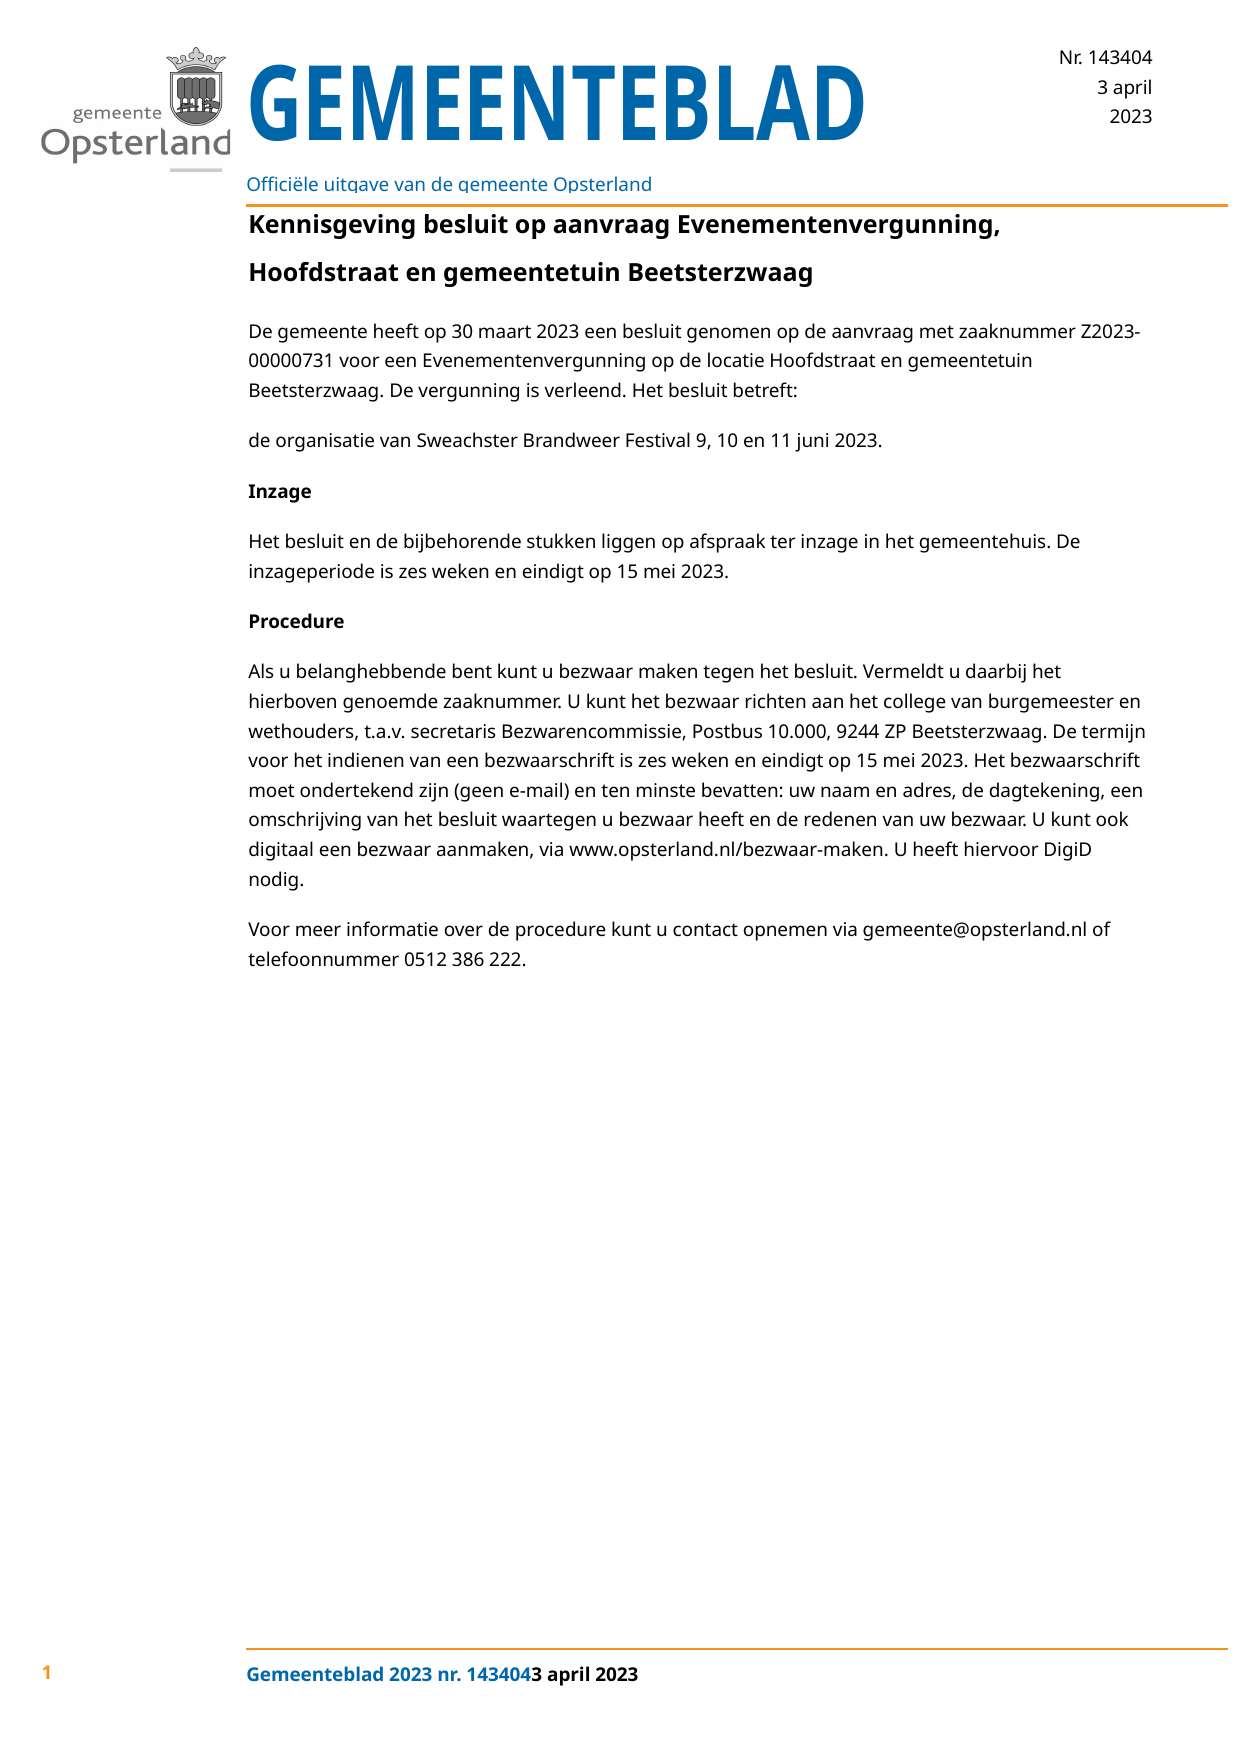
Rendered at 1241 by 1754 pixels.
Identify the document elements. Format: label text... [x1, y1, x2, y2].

text Als u belanghebbende bent kunt u bezwaar maken tegen het besluit. Vermeldt u daarbij het hierboven genoemde zaaknummer. U kunt het bezwaar richten aan het college van burgemeester en wethouders, t.a.v. secretaris Bezwarencommissie, Postbus 10.000, 9244 ZP Beetsterzwaag. De termijn voor het indienen van een bezwaarschrift is zes weken en eindigt op 15 mei 2023. Het bezwaarschrift moet ondertekend zijn (geen e-mail) en ten minste bevatten: uw naam en adres, de dagtekening, een omschrijving van het besluit waartegen u bezwaar heeft en de redenen van uw bezwaar. U kunt ook digitaal een bezwaar aanmaken, via www.opsterland.nl/bezwaar-maken. U heeft hiervoor DigiD nodig. [248, 659, 1152, 892]
text Het besluit en de bijbehorende stukken liggen op afspraak ter inzage in het gemeentehuis. De inzageperiode is zes weken en eindigt op 15 mei 2023. [248, 528, 1152, 584]
text Kennisgeving besluit op aanvraag Evenementenvergunning, Hoofdstraat en gemeentetuin Beetsterzwaag [248, 207, 1152, 288]
picture [41, 47, 231, 172]
text de organisatie van Sweachster Brandweer Festival 9, 10 en 11 juni 2023. [248, 427, 1152, 453]
text De gemeente heeft op 30 maart 2023 een besluit genomen op de aanvraag met zaaknummer Z2023-00000731 voor een Evenementenvergunning op de locatie Hoofdstraat en gemeentetuin Beetsterzwaag. De vergunning is verleend. Het besluit betreft: [248, 318, 1152, 403]
text Inzage [248, 478, 1152, 504]
text Procedure [248, 608, 1152, 634]
text Voor meer informatie over de procedure kunt u contact opnemen via gemeente@opsterland.nl of telefoonnummer 0512 386 222. [248, 916, 1152, 972]
